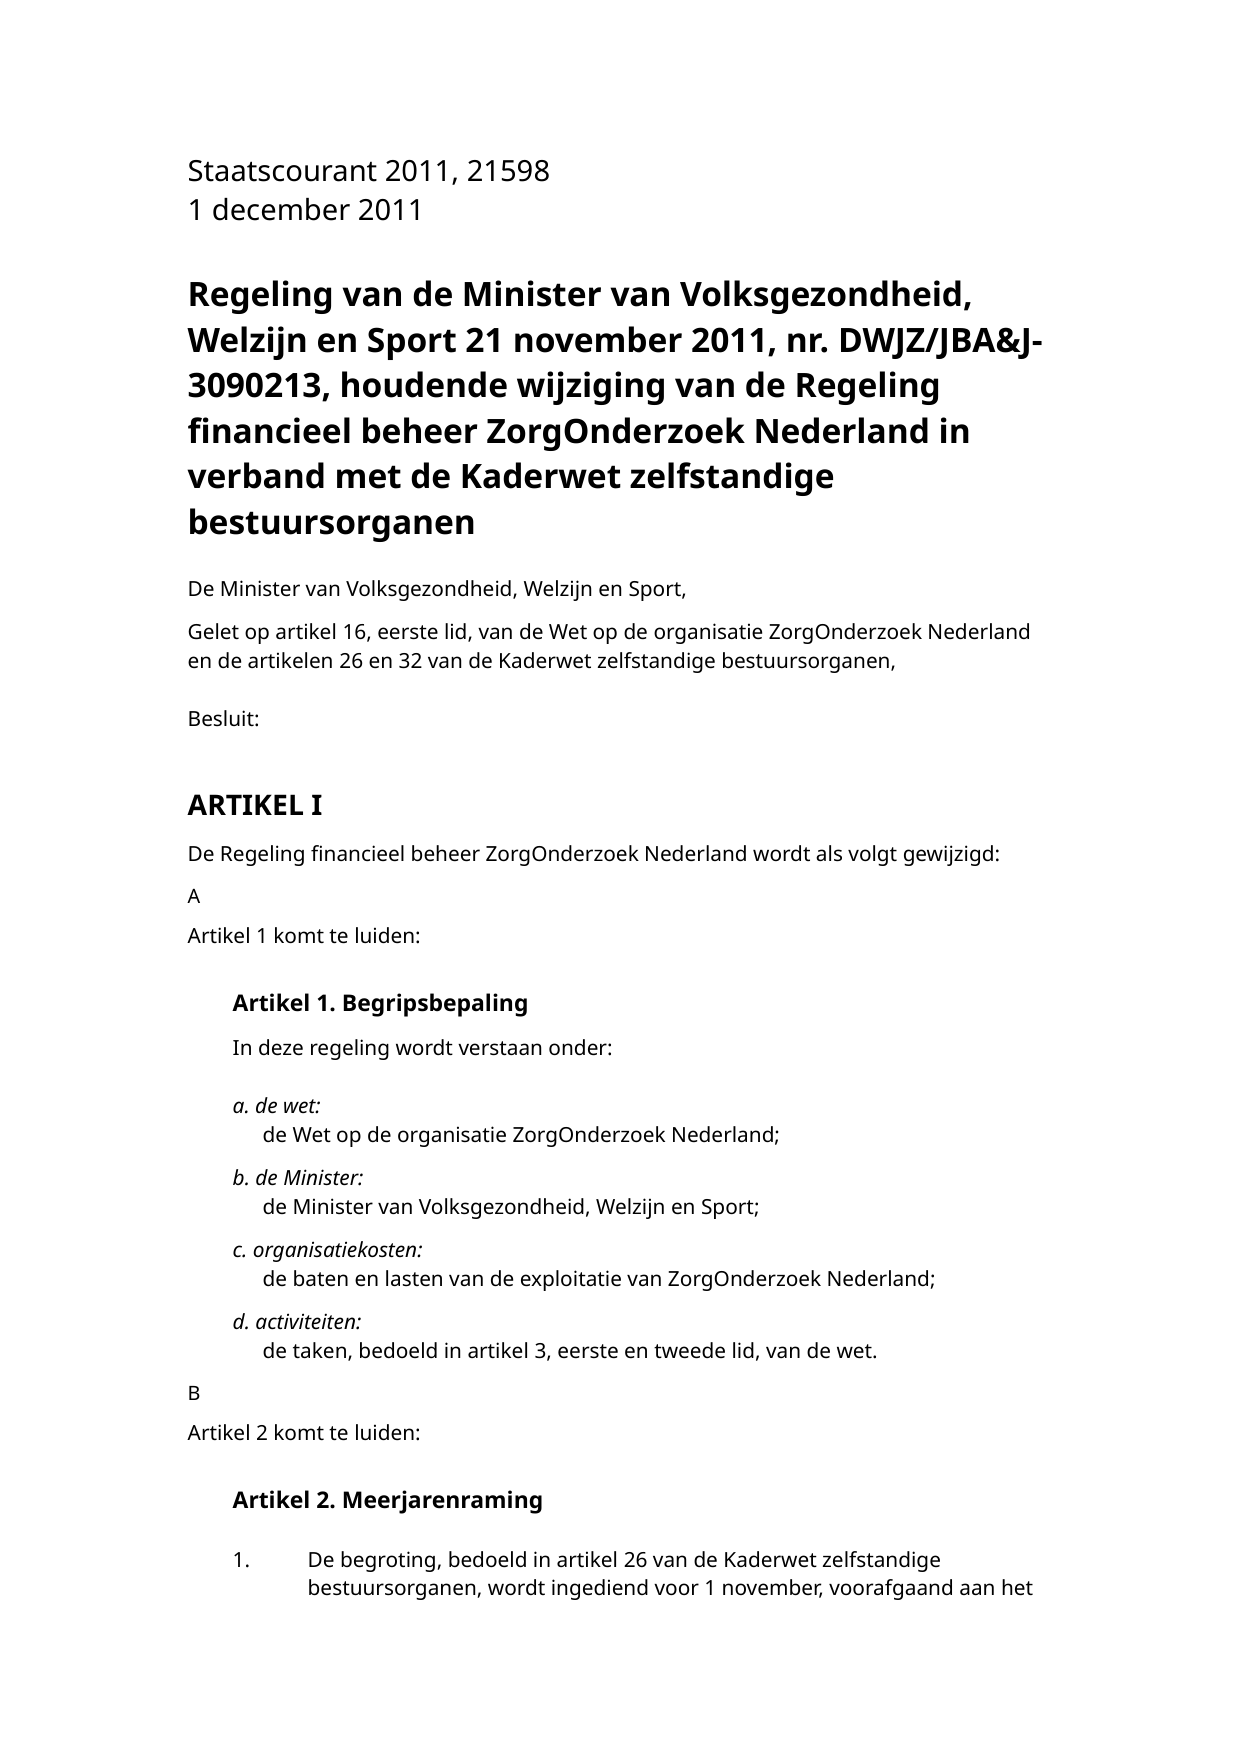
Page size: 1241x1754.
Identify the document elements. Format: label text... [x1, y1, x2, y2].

text 1 december 2011 [187, 190, 1053, 229]
subtitle Regeling van de Minister van Volksgezondheid, Welzijn en Sport 21 november 2011, nr. DWJZ/JBA&J-3090213, houdende wijziging van de Regeling financieel beheer ZorgOnderzoek Nederland in verband met de Kaderwet zelfstandige bestuursorganen [187, 271, 1053, 544]
subtitle Artikel 1. Begripsbepaling [232, 987, 1053, 1018]
list De begroting, bedoeld in artikel 26 van de Kaderwet zelfstandige bestuursorganen, wordt ingediend voor 1 november, voorafgaand aan het [232, 1545, 1053, 1602]
text Staatscourant 2011, 21598 [187, 150, 1053, 190]
text Artikel 1 komt te luiden: [187, 921, 1053, 949]
text de Wet op de organisatie ZorgOnderzoek Nederland; [262, 1120, 1053, 1148]
text b. de Minister: [232, 1163, 1053, 1192]
text de taken, bedoeld in artikel 3, eerste en tweede lid, van de wet. [262, 1336, 1053, 1364]
text In deze regeling wordt verstaan onder: [232, 1033, 1053, 1062]
subtitle ARTIKEL I [187, 785, 1053, 824]
text De Regeling financieel beheer ZorgOnderzoek Nederland wordt als volgt gewijzigd: [187, 839, 1053, 867]
text a. de wet: [232, 1092, 1053, 1120]
subtitle Artikel 2. Meerjarenraming [232, 1484, 1053, 1515]
text Gelet op artikel 16, eerste lid, van de Wet op de organisatie ZorgOnderzoek Nederland en de artikelen 26 en 32 van de Kaderwet zelfstandige bestuursorganen, [187, 617, 1053, 674]
text c. organisatiekosten: [232, 1235, 1053, 1264]
text Besluit: [187, 704, 1053, 733]
text A [187, 882, 1053, 909]
text d. activiteiten: [232, 1307, 1053, 1336]
text Artikel 2 komt te luiden: [187, 1418, 1053, 1446]
text B [187, 1379, 1053, 1406]
text de Minister van Volksgezondheid, Welzijn en Sport; [262, 1192, 1053, 1220]
text De Minister van Volksgezondheid, Welzijn en Sport, [187, 574, 1053, 602]
text de baten en lasten van de exploitatie van ZorgOnderzoek Nederland; [262, 1264, 1053, 1292]
